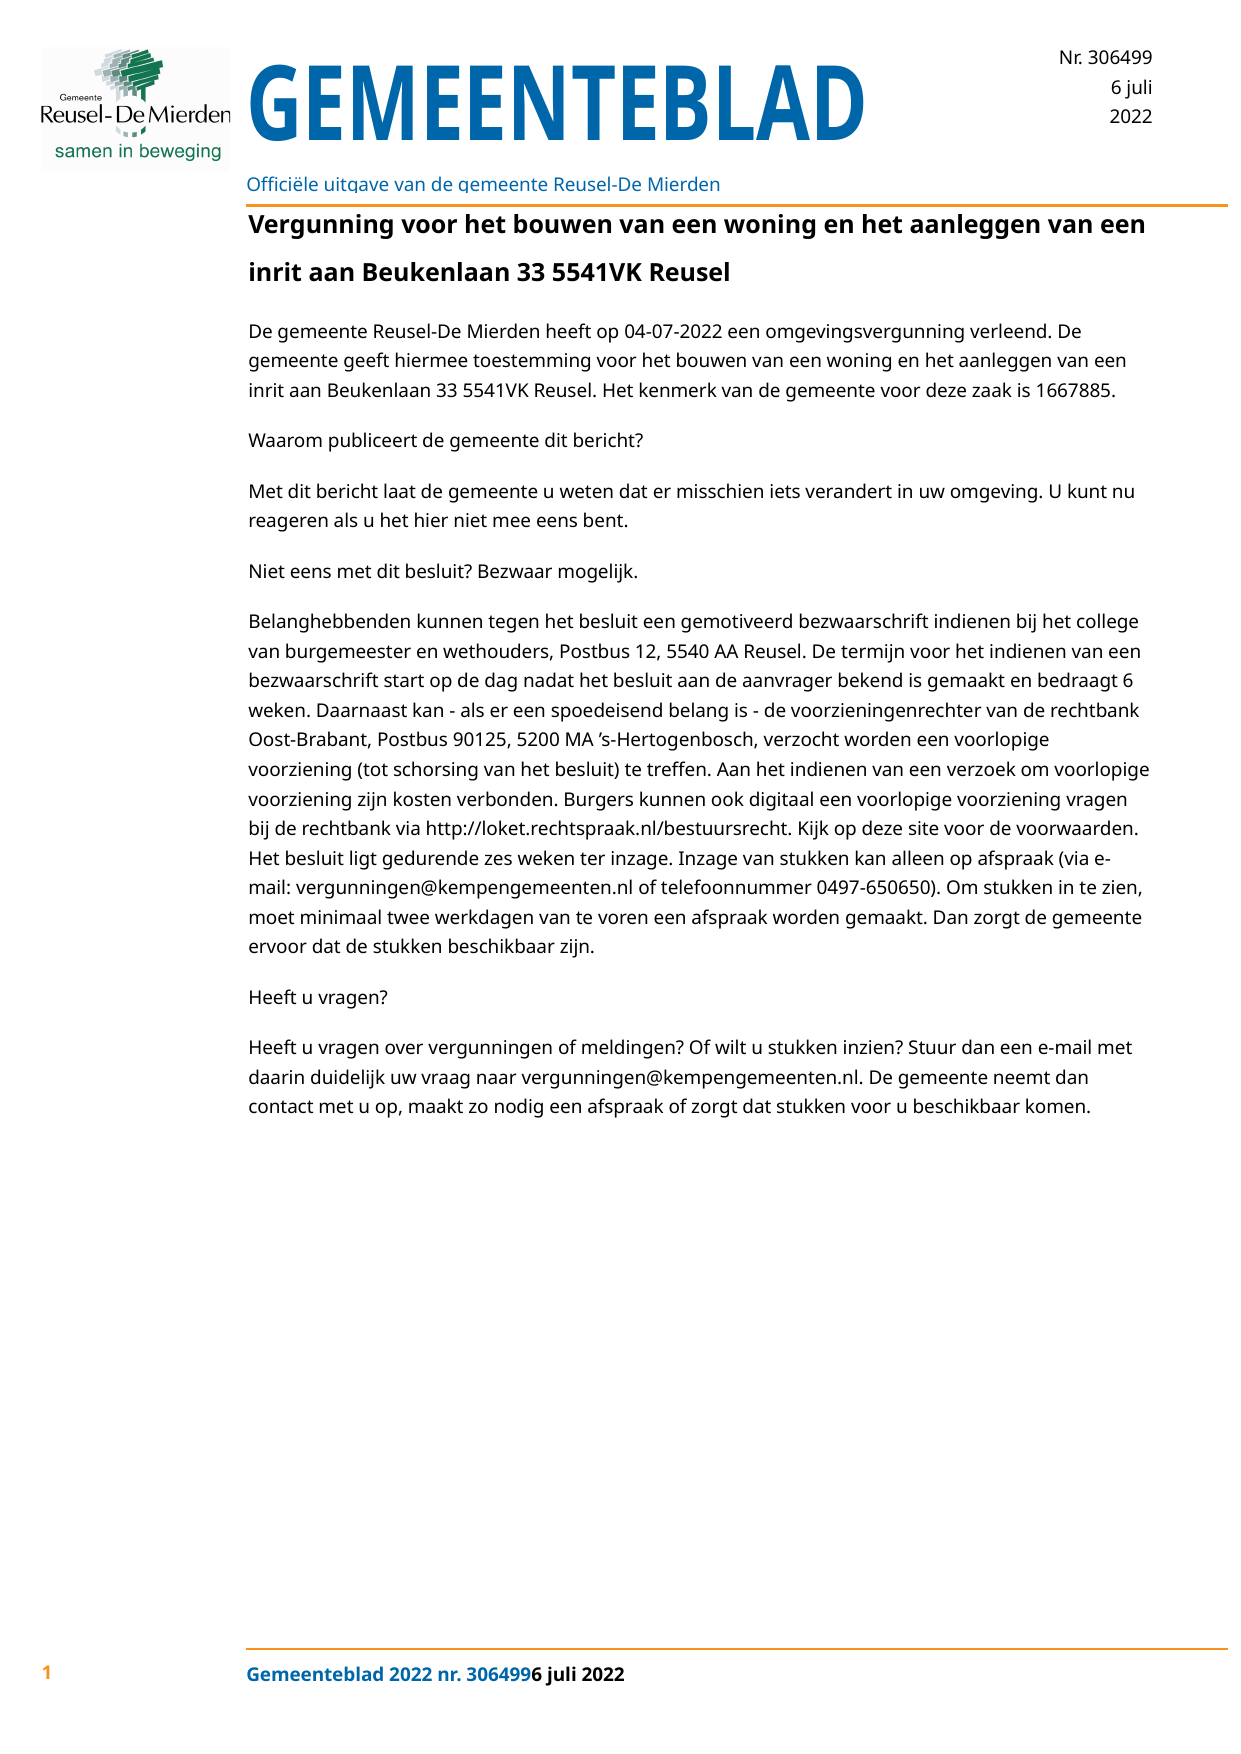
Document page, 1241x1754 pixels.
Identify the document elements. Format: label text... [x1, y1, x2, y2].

text Vergunning voor het bouwen van een woning en het aanleggen van een inrit aan Beukenlaan 33 5541VK Reusel [248, 207, 1152, 288]
text De gemeente Reusel-De Mierden heeft op 04-07-2022 een omgevingsvergunning verleend. De gemeente geeft hiermee toestemming voor het bouwen van een woning en het aanleggen van een inrit aan Beukenlaan 33 5541VK Reusel. Het kenmerk van de gemeente voor deze zaak is 1667885. [248, 318, 1152, 403]
text Heeft u vragen? [248, 984, 1152, 1010]
text Niet eens met dit besluit? Bezwaar mogelijk. [248, 558, 1152, 584]
text Met dit bericht laat de gemeente u weten dat er misschien iets verandert in uw omgeving. U kunt nu reageren als u het hier niet mee eens bent. [248, 478, 1152, 533]
picture [41, 47, 231, 172]
text Waarom publiceert de gemeente dit bericht? [248, 427, 1152, 453]
text Heeft u vragen over vergunningen of meldingen? Of wilt u stukken inzien? Stuur dan een e-mail met daarin duidelijk uw vraag naar vergunningen@kempengemeenten.nl. De gemeente neemt dan contact met u op, maakt zo nodig een afspraak of zorgt dat stukken voor u beschikbaar komen. [248, 1034, 1152, 1119]
text Belanghebbenden kunnen tegen het besluit een gemotiveerd bezwaarschrift indienen bij het college van burgemeester en wethouders, Postbus 12, 5540 AA Reusel. De termijn voor het indienen van een bezwaarschrift start op de dag nadat het besluit aan de aanvrager bekend is gemaakt en bedraagt 6 weken. Daarnaast kan - als er een spoedeisend belang is - de voorzieningenrechter van de rechtbank Oost-Brabant, Postbus 90125, 5200 MA ’s-Hertogenbosch, verzocht worden een voorlopige voorziening (tot schorsing van het besluit) te treffen. Aan het indienen van een verzoek om voorlopige voorziening zijn kosten verbonden. Burgers kunnen ook digitaal een voorlopige voorziening vragen bij de rechtbank via http://loket.rechtspraak.nl/bestuursrecht. Kijk op deze site voor de voorwaarden. Het besluit ligt gedurende zes weken ter inzage. Inzage van stukken kan alleen op afspraak (via e-mail: vergunningen@kempengemeenten.nl of telefoonnummer 0497-650650). Om stukken in te zien, moet minimaal twee werkdagen van te voren een afspraak worden gemaakt. Dan zorgt de gemeente ervoor dat de stukken beschikbaar zijn. [248, 608, 1152, 959]
